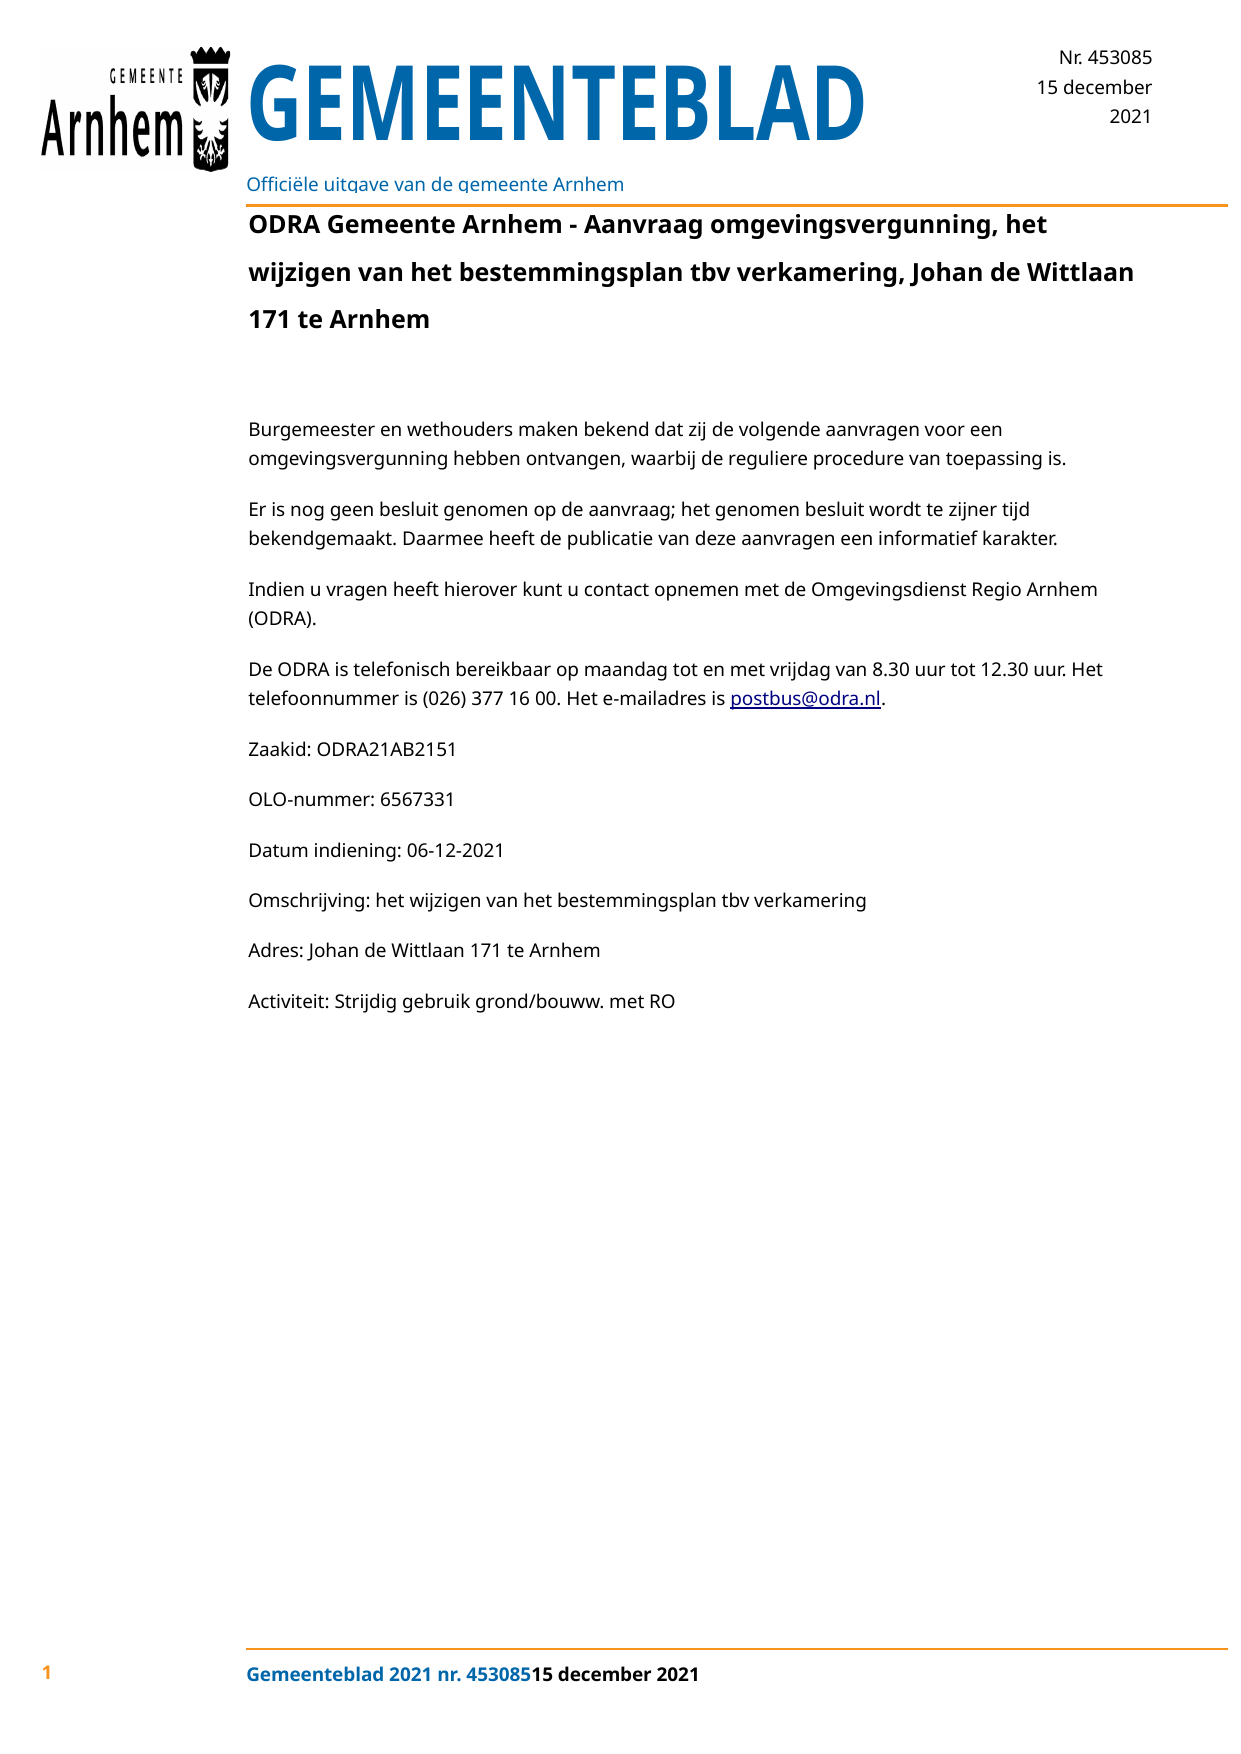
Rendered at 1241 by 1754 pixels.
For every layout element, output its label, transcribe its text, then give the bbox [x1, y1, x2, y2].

text Activiteit: Strijdig gebruik grond/bouww. met RO [248, 988, 1152, 1014]
text Er is nog geen besluit genomen op de aanvraag; het genomen besluit wordt te zijner tijd bekendgemaakt. Daarmee heeft de publicatie van deze aanvragen een informatief karakter. [248, 496, 1152, 551]
text Datum indiening: 06-12-2021 [248, 837, 1152, 862]
picture [41, 47, 231, 172]
text Adres: Johan de Wittlaan 171 te Arnhem [248, 938, 1152, 963]
text Indien u vragen heeft hierover kunt u contact opnemen met de Omgevingsdienst Regio Arnhem (ODRA). [248, 576, 1152, 631]
text Zaakid: ODRA21AB2151 [248, 736, 1152, 762]
text Burgemeester en wethouders maken bekend dat zij de volgende aanvragen voor een omgevingsvergunning hebben ontvangen, waarbij de reguliere procedure van toepassing is. [248, 416, 1152, 471]
text ODRA Gemeente Arnhem - Aanvraag omgevingsvergunning, het wijzigen van het bestemmingsplan tbv verkamering, Johan de Wittlaan 171 te Arnhem [248, 207, 1152, 336]
text OLO-nummer: 6567331 [248, 786, 1152, 812]
text De ODRA is telefonisch bereikbaar op maandag tot en met vrijdag van 8.30 uur tot 12.30 uur. Het telefoonnummer is (026) 377 16 00. Het e-mailadres is postbus@odra.nl. [248, 656, 1152, 711]
text Omschrijving: het wijzigen van het bestemmingsplan tbv verkamering [248, 887, 1152, 913]
